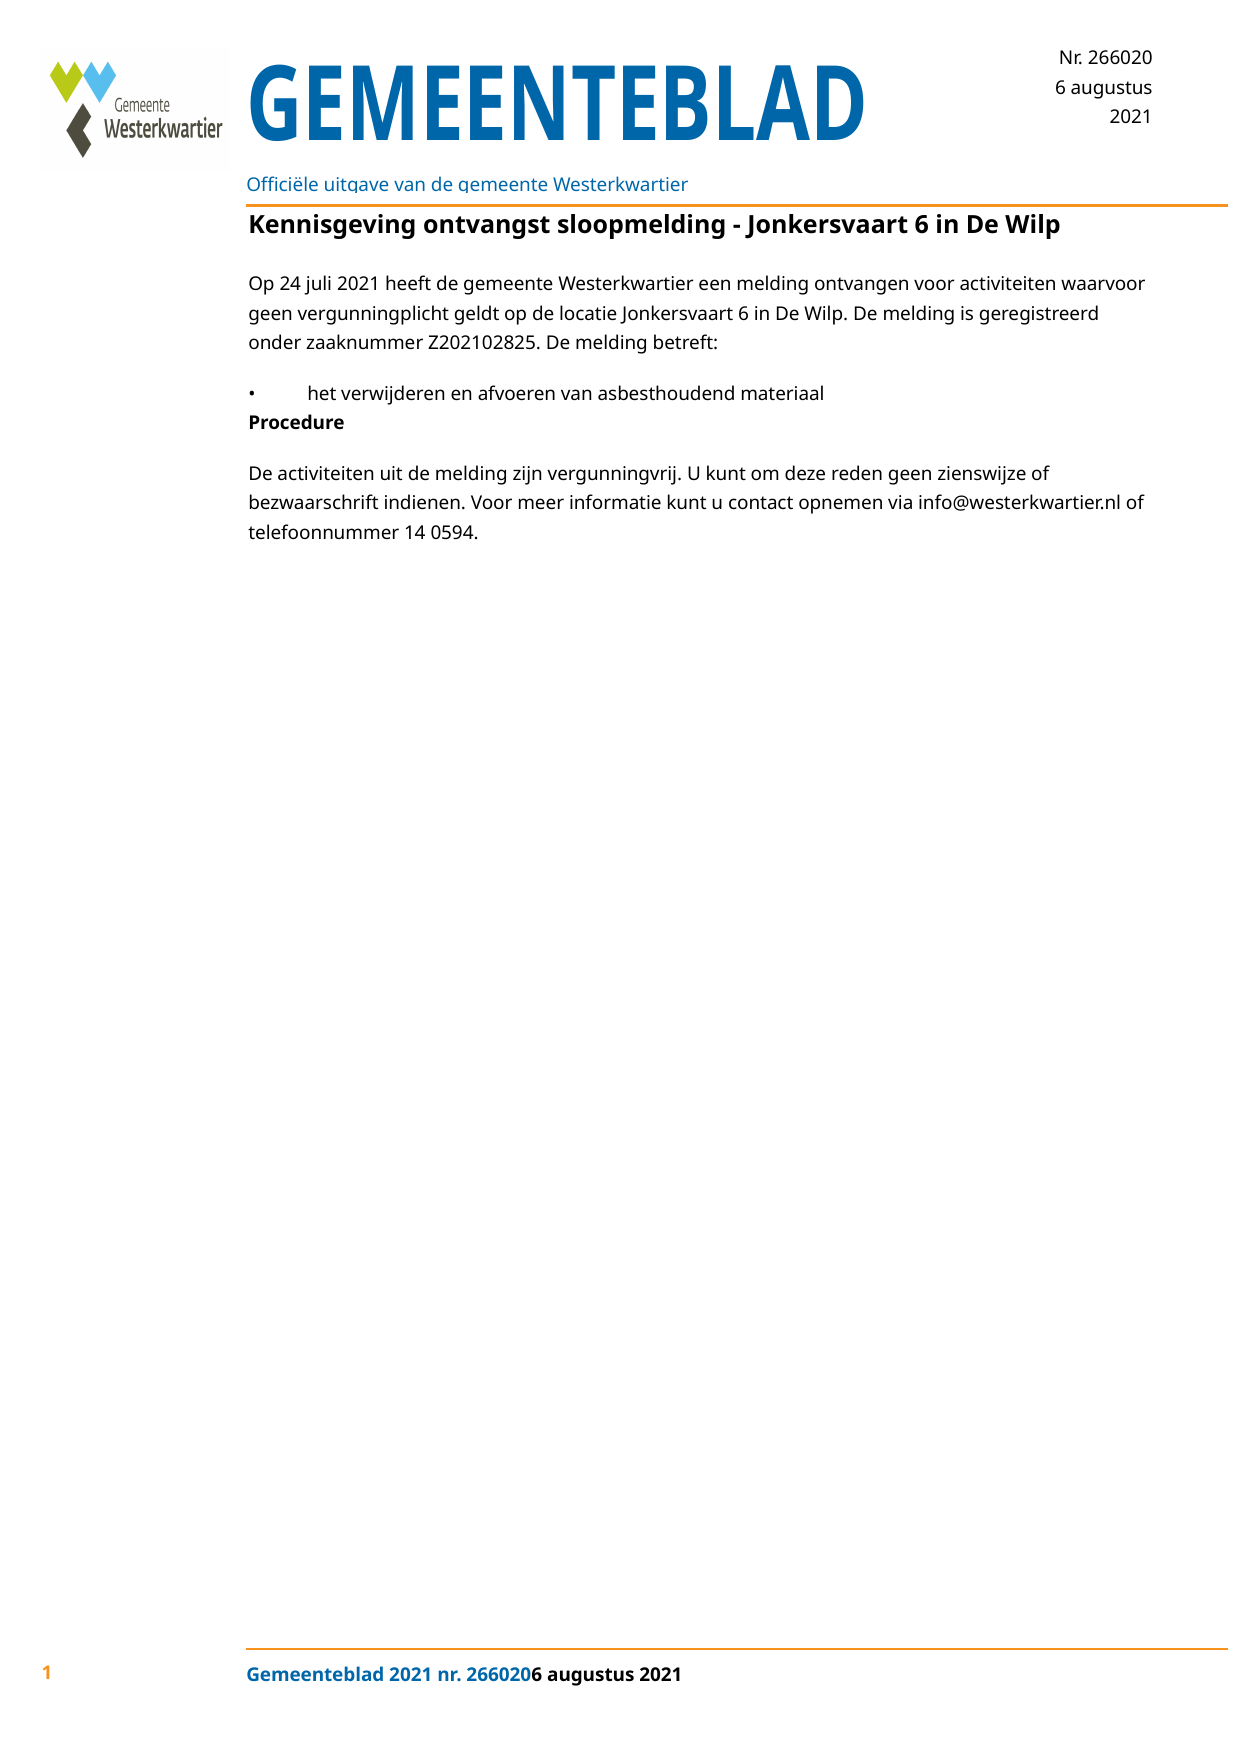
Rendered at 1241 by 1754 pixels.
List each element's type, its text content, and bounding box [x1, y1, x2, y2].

list het verwijderen en afvoeren van asbesthoudend materiaal [248, 380, 1152, 406]
text Op 24 juli 2021 heeft de gemeente Westerkwartier een melding ontvangen voor activiteiten waarvoor geen vergunningplicht geldt op de locatie Jonkersvaart 6 in De Wilp. De melding is geregistreerd onder zaaknummer Z202102825. De melding betreft: [248, 270, 1152, 355]
text Kennisgeving ontvangst sloopmelding - Jonkersvaart 6 in De Wilp [248, 207, 1152, 241]
text Procedure [248, 409, 1152, 435]
picture [41, 47, 231, 172]
text De activiteiten uit de melding zijn vergunningvrij. U kunt om deze reden geen zienswijze of bezwaarschrift indienen. Voor meer informatie kunt u contact opnemen via info@westerkwartier.nl of telefoonnummer 14 0594. [248, 460, 1152, 545]
